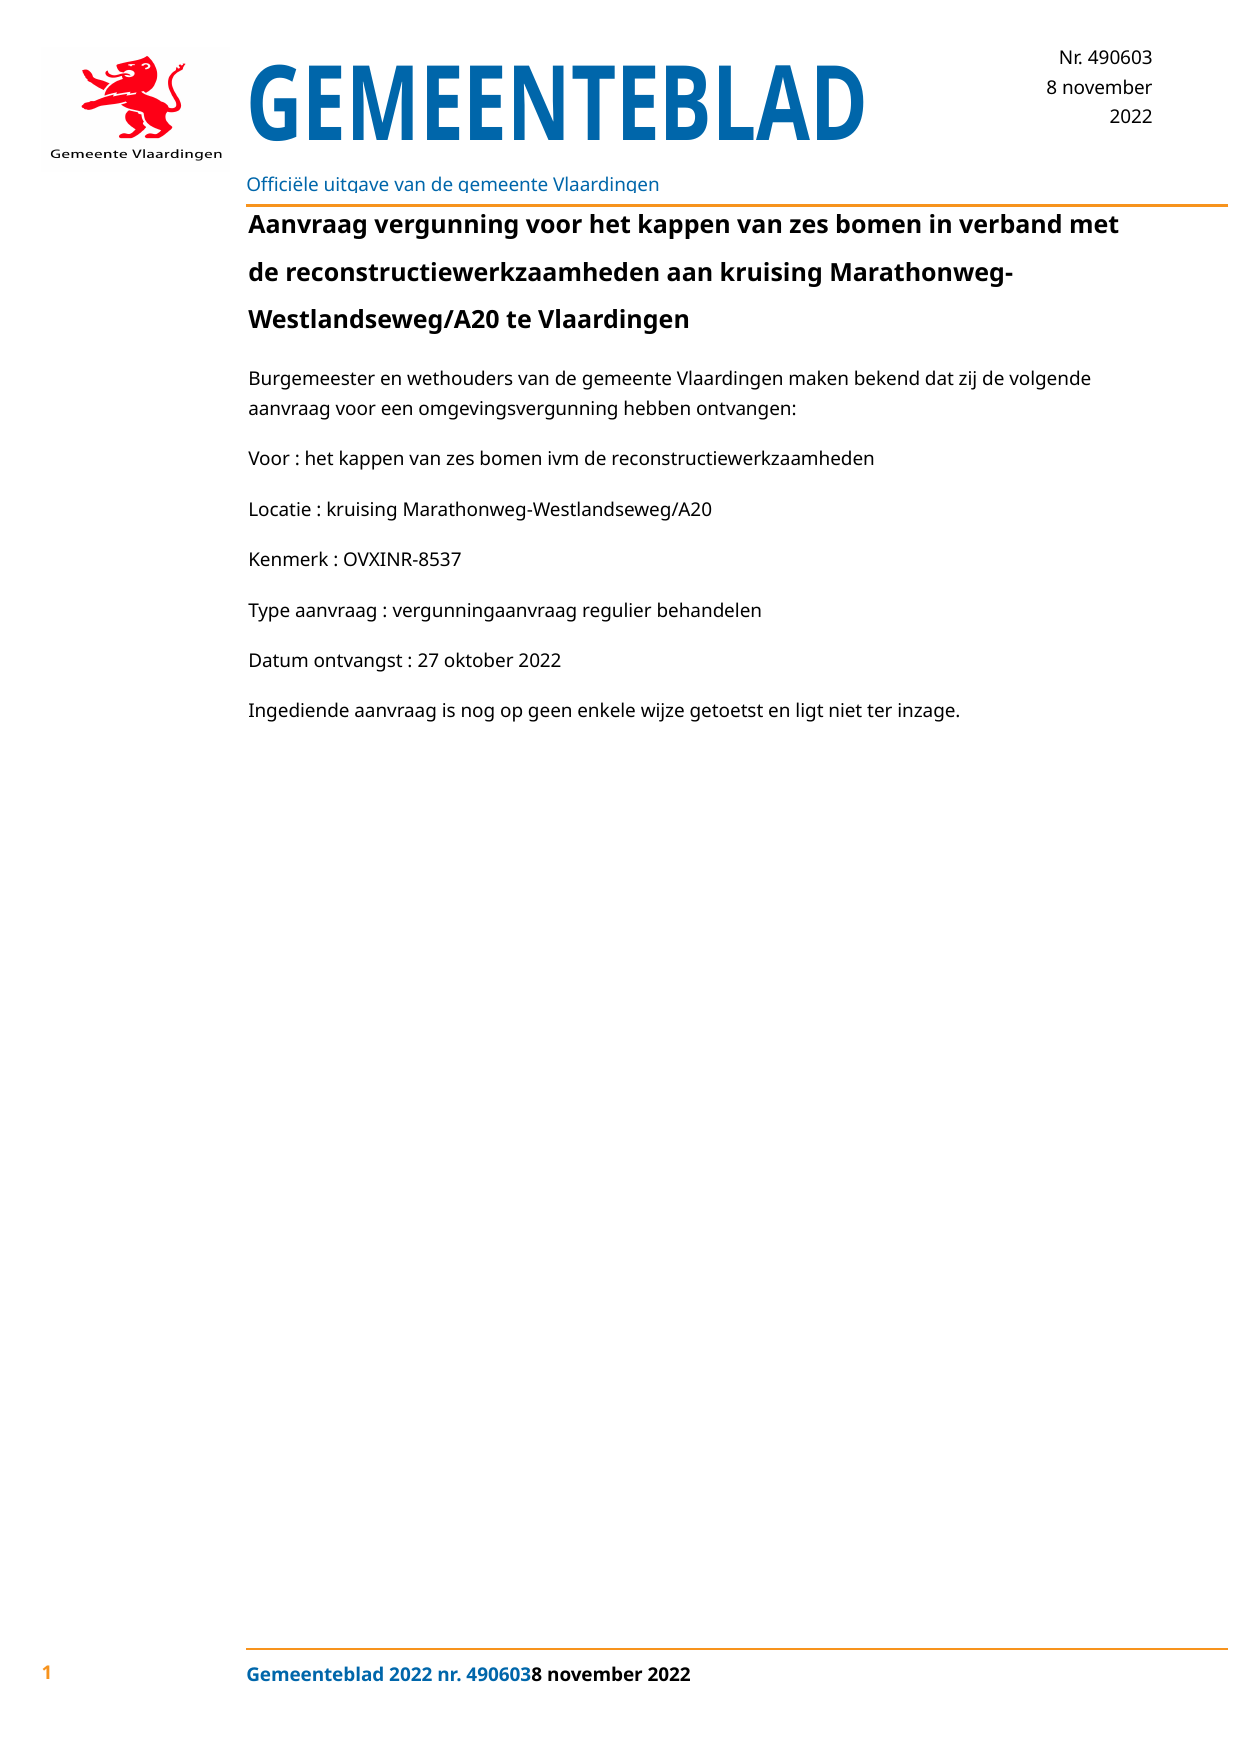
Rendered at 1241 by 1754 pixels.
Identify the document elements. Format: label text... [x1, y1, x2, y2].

text Kenmerk : OVXINR-8537 [248, 546, 1152, 572]
text Voor : het kappen van zes bomen ivm de reconstructiewerkzaamheden [248, 446, 1152, 471]
picture [41, 47, 231, 172]
text Locatie : kruising Marathonweg-Westlandseweg/A20 [248, 496, 1152, 522]
text Aanvraag vergunning voor het kappen van zes bomen in verband met de reconstructiewerkzaamheden aan kruising Marathonweg-Westlandseweg/A20 te Vlaardingen [248, 207, 1152, 336]
text Burgemeester en wethouders van de gemeente Vlaardingen maken bekend dat zij de volgende aanvraag voor een omgevingsvergunning hebben ontvangen: [248, 366, 1152, 421]
text Datum ontvangst : 27 oktober 2022 [248, 647, 1152, 673]
text Type aanvraag : vergunningaanvraag regulier behandelen [248, 597, 1152, 622]
text Ingediende aanvraag is nog op geen enkele wijze getoetst en ligt niet ter inzage. [248, 698, 1152, 723]
